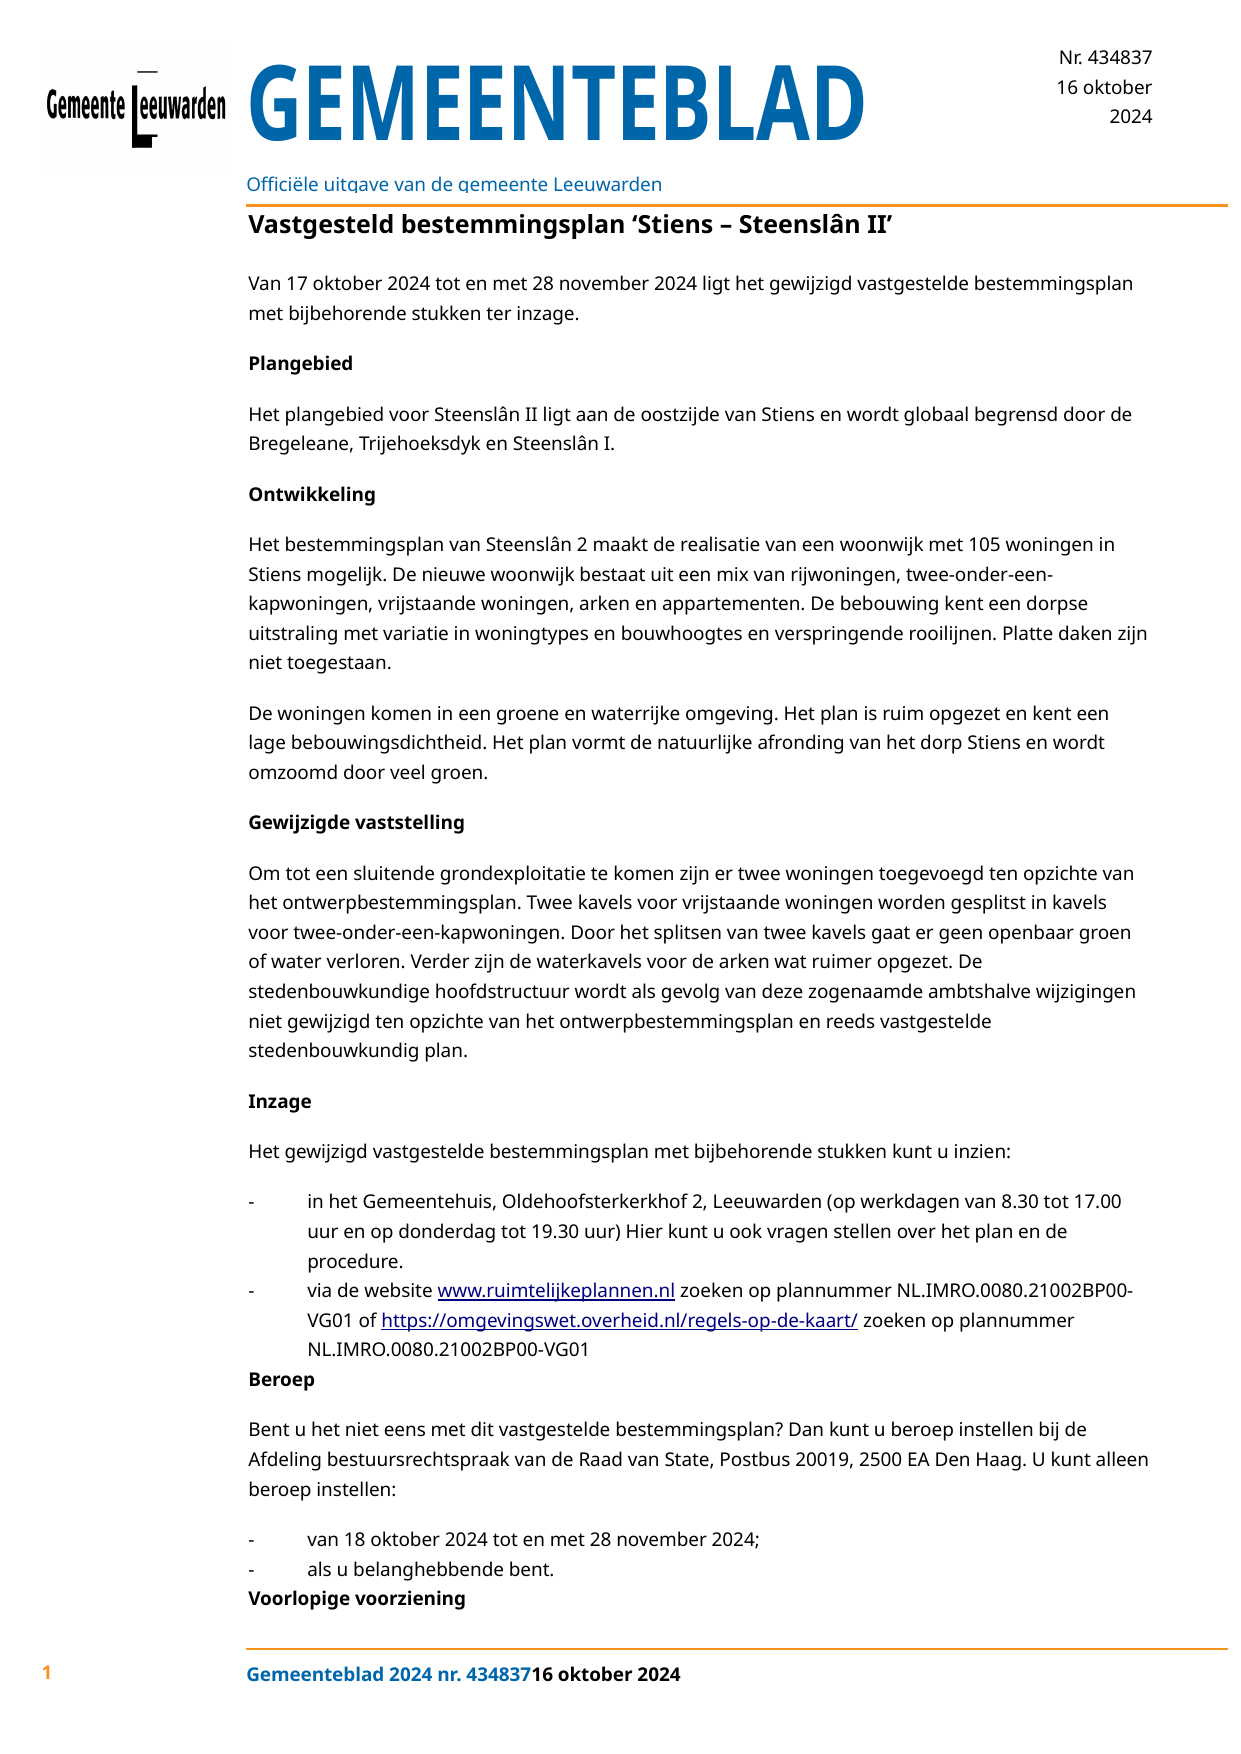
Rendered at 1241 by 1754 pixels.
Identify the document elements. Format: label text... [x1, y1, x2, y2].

text Ontwikkeling [248, 481, 1152, 506]
list in het Gemeentehuis, Oldehoofsterkerkhof 2, Leeuwarden (op werkdagen van 8.30 tot 17.00 uur en op donderdag tot 19.30 uur) Hier kunt u ook vragen stellen over het plan en de procedure. [248, 1189, 1152, 1273]
text Gewijzigde vaststelling [248, 809, 1152, 835]
text Beroep [248, 1366, 1152, 1392]
list via de website www.ruimtelijkeplannen.nl zoeken op plannummer NL.IMRO.0080.21002BP00-VG01 of https://omgevingswet.overheid.nl/regels-op-de-kaart/ zoeken op plannummer NL.IMRO.0080.21002BP00-VG01 [248, 1277, 1152, 1362]
text Het plangebied voor Steenslân II ligt aan de oostzijde van Stiens en wordt globaal begrensd door de Bregeleane, Trijehoeksdyk en Steenslân I. [248, 401, 1152, 456]
list van 18 oktober 2024 tot en met 28 november 2024; [248, 1526, 1152, 1552]
text Inzage [248, 1088, 1152, 1113]
text Het bestemmingsplan van Steenslân 2 maakt de realisatie van een woonwijk met 105 woningen in Stiens mogelijk. De nieuwe woonwijk bestaat uit een mix van rijwoningen, twee-onder-een-kapwoningen, vrijstaande woningen, arken en appartementen. De bebouwing kent een dorpse uitstraling met variatie in woningtypes en bouwhoogtes en verspringende rooilijnen. Platte daken zijn niet toegestaan. [248, 531, 1152, 675]
list als u belanghebbende bent. [248, 1556, 1152, 1581]
text Van 17 oktober 2024 tot en met 28 november 2024 ligt het gewijzigd vastgestelde bestemmingsplan met bijbehorende stukken ter inzage. [248, 270, 1152, 326]
text Om tot een sluitende grondexploitatie te komen zijn er twee woningen toegevoegd ten opzichte van het ontwerpbestemmingsplan. Twee kavels voor vrijstaande woningen worden gesplitst in kavels voor twee-onder-een-kapwoningen. Door het splitsen van twee kavels gaat er geen openbaar groen of water verloren. Verder zijn de waterkavels voor de arken wat ruimer opgezet. De stedenbouwkundige hoofdstructuur wordt als gevolg van deze zogenaamde ambtshalve wijzigingen niet gewijzigd ten opzichte van het ontwerpbestemmingsplan en reeds vastgestelde stedenbouwkundig plan. [248, 860, 1152, 1063]
text Het gewijzigd vastgestelde bestemmingsplan met bijbehorende stukken kunt u inzien: [248, 1138, 1152, 1164]
text Vastgesteld bestemmingsplan ‘Stiens – Steenslân II’ [248, 207, 1152, 241]
text Plangebied [248, 350, 1152, 376]
text Voorlopige voorziening [248, 1585, 1152, 1611]
picture [41, 47, 231, 172]
text Bent u het niet eens met dit vastgestelde bestemmingsplan? Dan kunt u beroep instellen bij de Afdeling bestuursrechtspraak van de Raad van State, Postbus 20019, 2500 EA Den Haag. U kunt alleen beroep instellen: [248, 1417, 1152, 1501]
text De woningen komen in een groene en waterrijke omgeving. Het plan is ruim opgezet en kent een lage bebouwingsdichtheid. Het plan vormt de natuurlijke afronding van het dorp Stiens en wordt omzoomd door veel groen. [248, 700, 1152, 785]
